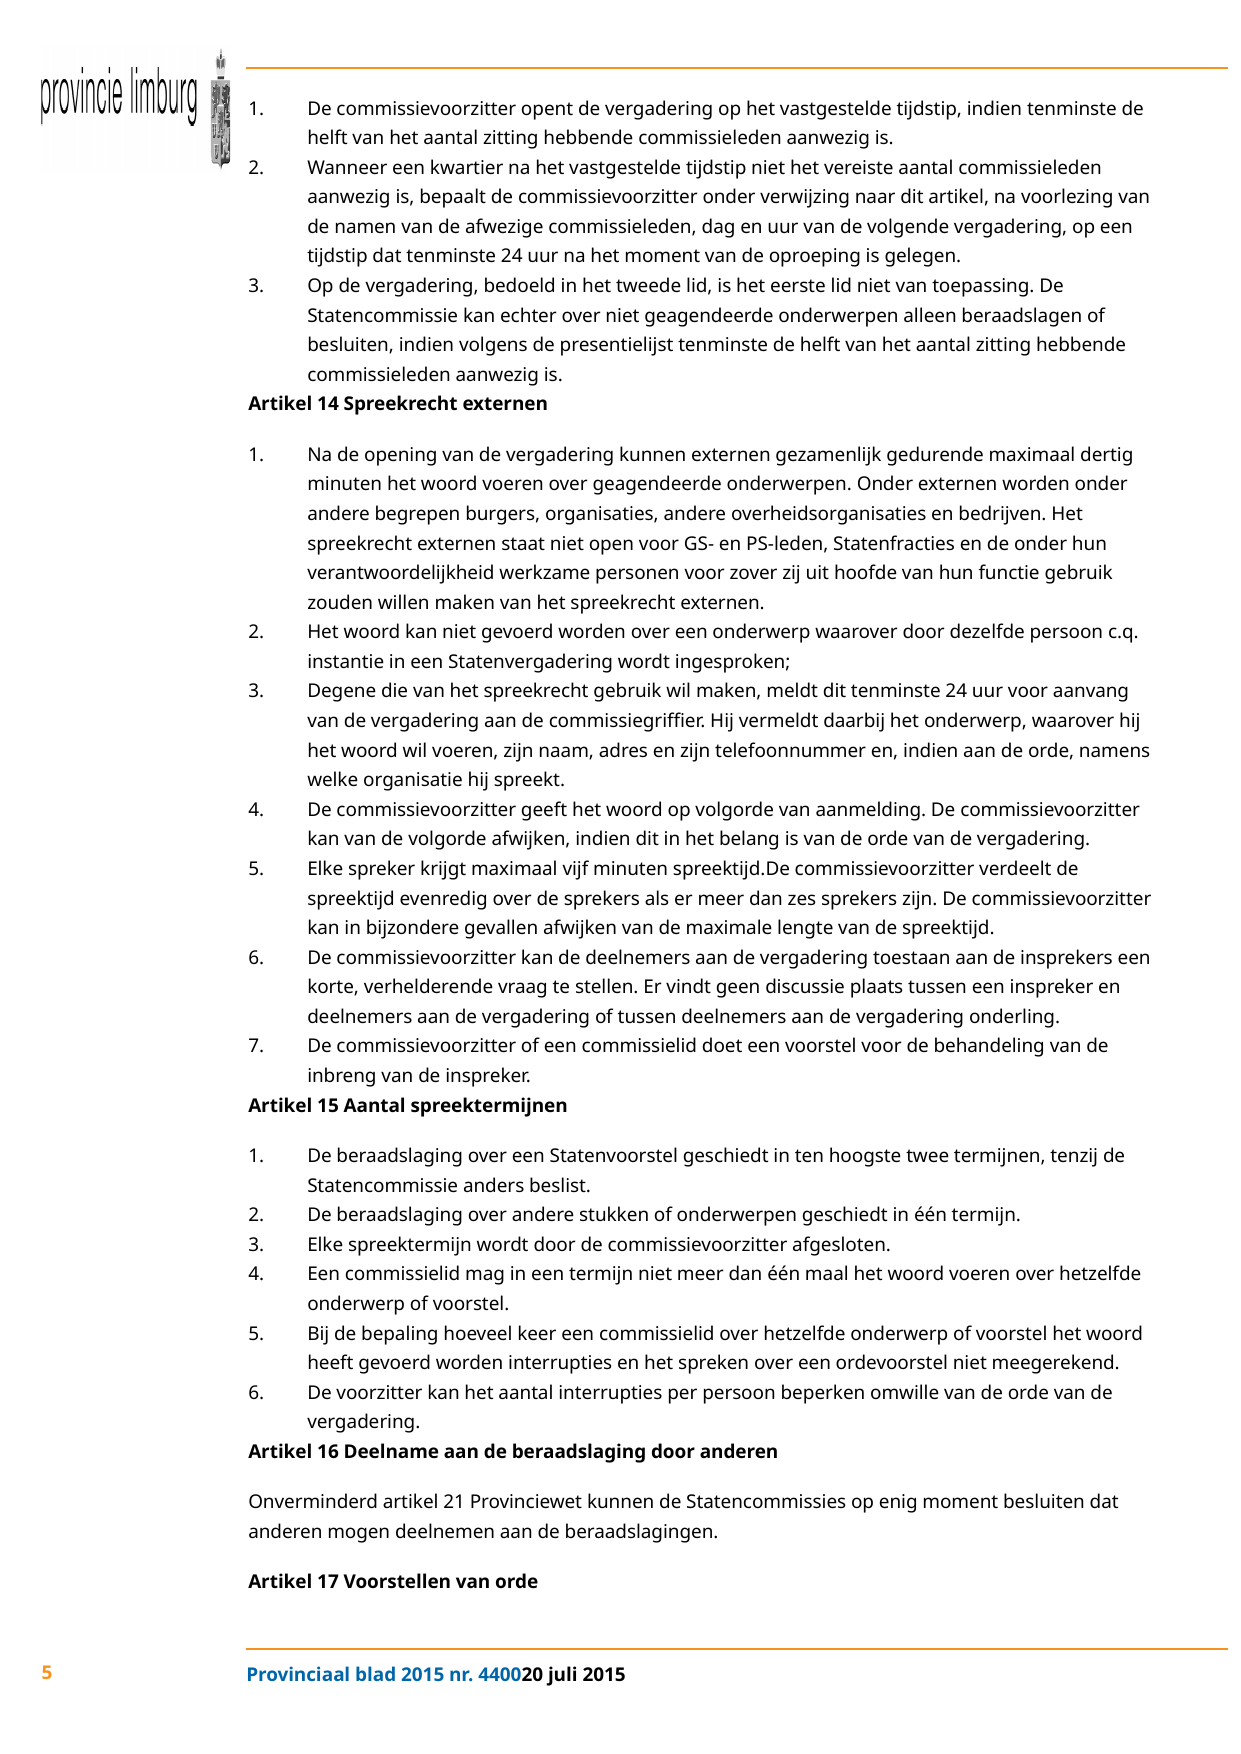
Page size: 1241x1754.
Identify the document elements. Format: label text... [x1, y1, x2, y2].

text Onverminderd artikel 21 Provinciewet kunnen de Statencommissies op enig moment besluiten dat anderen mogen deelnemen aan de beraadslagingen. [248, 1488, 1152, 1544]
list De beraadslaging over een Statenvoorstel geschiedt in ten hoogste twee termijnen, tenzij de Statencommissie anders beslist. [248, 1142, 1152, 1198]
list Op de vergadering, bedoeld in het tweede lid, is het eerste lid niet van toepassing. De Statencommissie kan echter over niet geagendeerde onderwerpen alleen beraadslagen of besluiten, indien volgens de presentielijst tenminste de helft van het aantal zitting hebbende commissieleden aanwezig is. [248, 272, 1152, 387]
text Artikel 16 Deelname aan de beraadslaging door anderen [248, 1438, 1152, 1464]
list Na de opening van de vergadering kunnen externen gezamenlijk gedurende maximaal dertig minuten het woord voeren over geagendeerde onderwerpen. Onder externen worden onder andere begrepen burgers, organisaties, andere overheidsorganisaties en bedrijven. Het spreekrecht externen staat niet open voor GS- en PS-leden, Statenfracties en de onder hun verantwoordelijkheid werkzame personen voor zover zij uit hoofde van hun functie gebruik zouden willen maken van het spreekrecht externen. [248, 441, 1152, 615]
list De beraadslaging over andere stukken of onderwerpen geschiedt in één termijn. [248, 1201, 1152, 1227]
list Elke spreektermijn wordt door de commissievoorzitter afgesloten. [248, 1231, 1152, 1257]
list Het woord kan niet gevoerd worden over een onderwerp waarover door dezelfde persoon c.q. instantie in een Statenvergadering wordt ingesproken; [248, 618, 1152, 674]
list De commissievoorzitter geeft het woord op volgorde van aanmelding. De commissievoorzitter kan van de volgorde afwijken, indien dit in het belang is van de orde van de vergadering. [248, 796, 1152, 851]
list Degene die van het spreekrecht gebruik wil maken, meldt dit tenminste 24 uur voor aanvang van de vergadering aan de commissiegriffier. Hij vermeldt daarbij het onderwerp, waarover hij het woord wil voeren, zijn naam, adres en zijn telefoonnummer en, indien aan de orde, namens welke organisatie hij spreekt. [248, 678, 1152, 792]
list De voorzitter kan het aantal interrupties per persoon beperken omwille van de orde van de vergadering. [248, 1379, 1152, 1434]
text Artikel 14 Spreekrecht externen [248, 391, 1152, 416]
list Wanneer een kwartier na het vastgestelde tijdstip niet het vereiste aantal commissieleden aanwezig is, bepaalt de commissievoorzitter onder verwijzing naar dit artikel, na voorlezing van de namen van de afwezige commissieleden, dag en uur van de volgende vergadering, op een tijdstip dat tenminste 24 uur na het moment van de oproeping is gelegen. [248, 154, 1152, 268]
list Een commissielid mag in een termijn niet meer dan één maal het woord voeren over hetzelfde onderwerp of voorstel. [248, 1261, 1152, 1316]
list De commissievoorzitter opent de vergadering op het vastgestelde tijdstip, indien tenminste de helft van het aantal zitting hebbende commissieleden aanwezig is. [248, 95, 1152, 150]
list De commissievoorzitter of een commissielid doet een voorstel voor de behandeling van de inbreng van de inspreker. [248, 1033, 1152, 1088]
list Bij de bepaling hoeveel keer een commissielid over hetzelfde onderwerp of voorstel het woord heeft gevoerd worden interrupties en het spreken over een ordevoorstel niet meegerekend. [248, 1320, 1152, 1375]
picture [41, 47, 231, 172]
text Artikel 15 Aantal spreektermijnen [248, 1092, 1152, 1118]
text Artikel 17 Voorstellen van orde [248, 1568, 1152, 1594]
list De commissievoorzitter kan de deelnemers aan de vergadering toestaan aan de insprekers een korte, verhelderende vraag te stellen. Er vindt geen discussie plaats tussen een inspreker en deelnemers aan de vergadering of tussen deelnemers aan de vergadering onderling. [248, 944, 1152, 1029]
list Elke spreker krijgt maximaal vijf minuten spreektijd.De commissievoorzitter verdeelt de spreektijd evenredig over de sprekers als er meer dan zes sprekers zijn. De commissievoorzitter kan in bijzondere gevallen afwijken van de maximale lengte van de spreektijd. [248, 855, 1152, 940]
